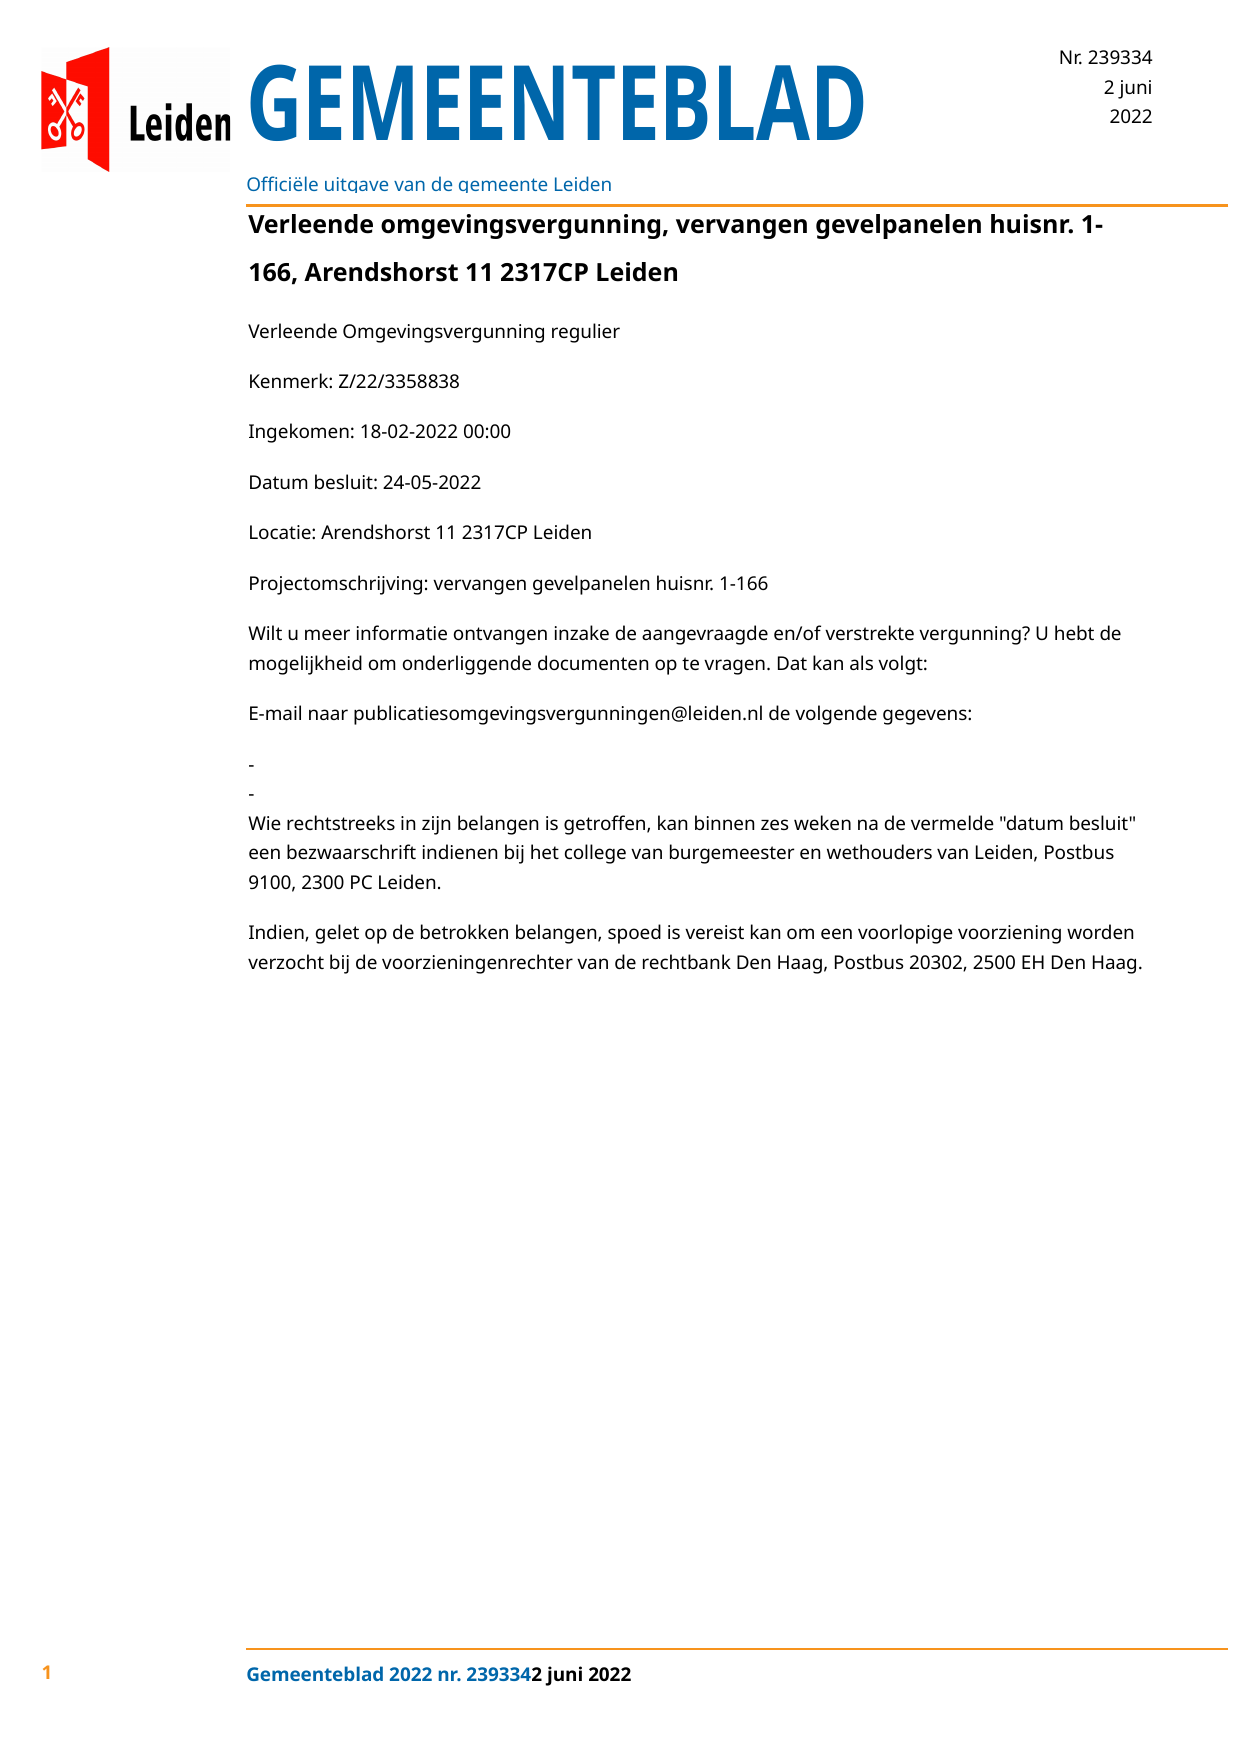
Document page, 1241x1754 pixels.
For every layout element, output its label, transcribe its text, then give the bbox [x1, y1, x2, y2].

text Verleende omgevingsvergunning, vervangen gevelpanelen huisnr. 1-166, Arendshorst 11 2317CP Leiden [248, 207, 1152, 288]
text Wilt u meer informatie ontvangen inzake de aangevraagde en/of verstrekte vergunning? U hebt de mogelijkheid om onderliggende documenten op te vragen. Dat kan als volgt: [248, 620, 1152, 676]
picture [41, 47, 231, 172]
text Kenmerk: Z/22/3358838 [248, 368, 1152, 394]
text Ingekomen: 18-02-2022 00:00 [248, 419, 1152, 444]
text Datum besluit: 24-05-2022 [248, 469, 1152, 495]
text Locatie: Arendshorst 11 2317CP Leiden [248, 519, 1152, 545]
text Verleende Omgevingsvergunning regulier [248, 318, 1152, 344]
text E-mail naar publicatiesomgevingsvergunningen@leiden.nl de volgende gegevens: [248, 700, 1152, 726]
text Wie rechtstreeks in zijn belangen is getroffen, kan binnen zes weken na de vermelde "datum besluit" een bezwaarschrift indienen bij het college van burgemeester en wethouders van Leiden, Postbus 9100, 2300 PC Leiden. [248, 810, 1152, 895]
text Projectomschrijving: vervangen gevelpanelen huisnr. 1-166 [248, 570, 1152, 596]
text Indien, gelet op de betrokken belangen, spoed is vereist kan om een voorlopige voorziening worden verzocht bij de voorzieningenrechter van de rechtbank Den Haag, Postbus 20302, 2500 EH Den Haag. [248, 919, 1152, 975]
